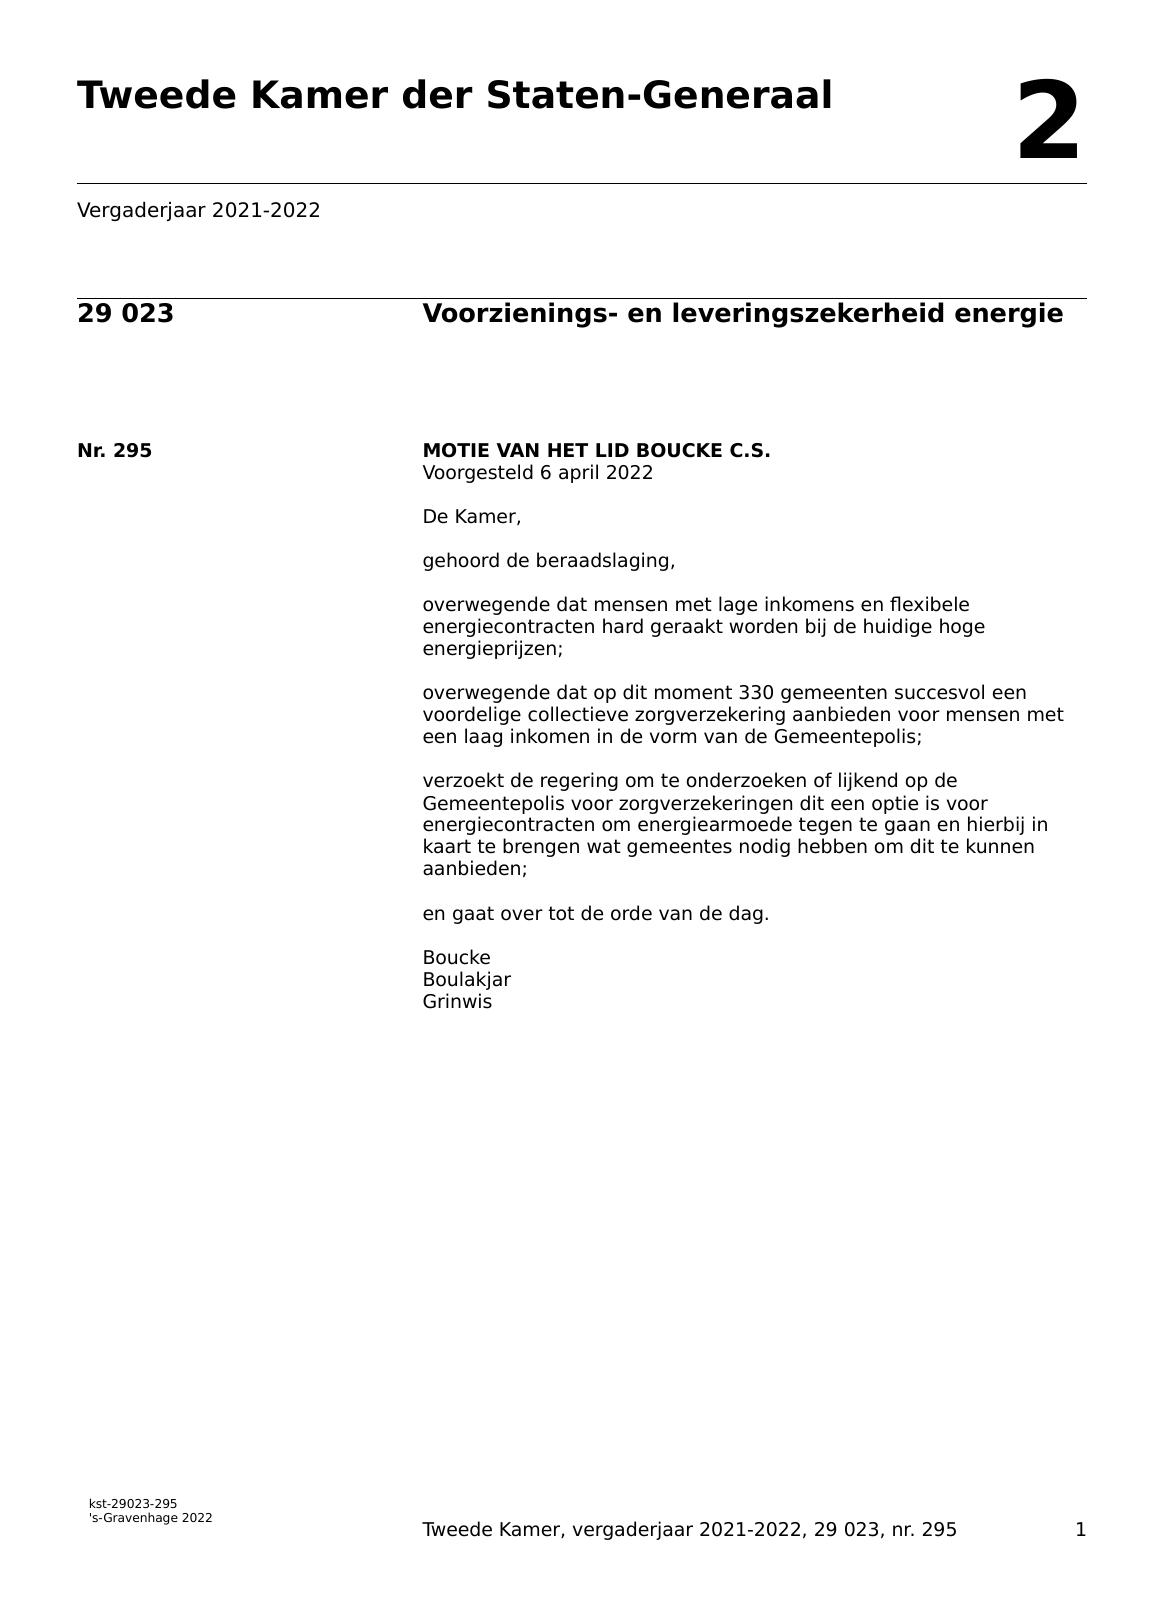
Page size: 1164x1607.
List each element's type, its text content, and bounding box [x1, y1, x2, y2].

subtitle 29 023 Voorzienings- en leveringszekerheid energie [77, 299, 1087, 329]
text Boucke [422, 947, 1087, 969]
text Voorgesteld 6 april 2022 [422, 462, 1087, 484]
text kst-29023-295 [88, 1497, 323, 1511]
text De Kamer, [422, 506, 1087, 528]
table_header Tweede Kamer der Staten-Generaal [77, 59, 886, 183]
subtitle Nr. 295 MOTIE VAN HET LID BOUCKE C.S. [77, 440, 1087, 462]
table_header 2 [886, 59, 1087, 183]
table_cell Vergaderjaar 2021-2022 [77, 184, 1087, 298]
text Boulakjar [422, 969, 1087, 991]
text en gaat over tot de orde van de dag. [422, 902, 1087, 924]
text overwegende dat mensen met lage inkomens en flexibele energiecontracten hard geraakt worden bij de huidige hoge energieprijzen; [422, 594, 1087, 660]
text gehoord de beraadslaging, [422, 550, 1087, 572]
text overwegende dat op dit moment 330 gemeenten succesvol een voordelige collectieve zorgverzekering aanbieden voor mensen met een laag inkomen in de vorm van de Gemeentepolis; [422, 682, 1087, 748]
text 's-Gravenhage 2022 [88, 1511, 323, 1525]
text verzoekt de regering om te onderzoeken of lijkend op de Gemeentepolis voor zorgverzekeringen dit een optie is voor energiecontracten om energiearmoede tegen te gaan en hierbij in kaart te brengen wat gemeentes nodig hebben om dit te kunnen aanbieden; [422, 770, 1087, 880]
text Grinwis [422, 991, 1087, 1013]
